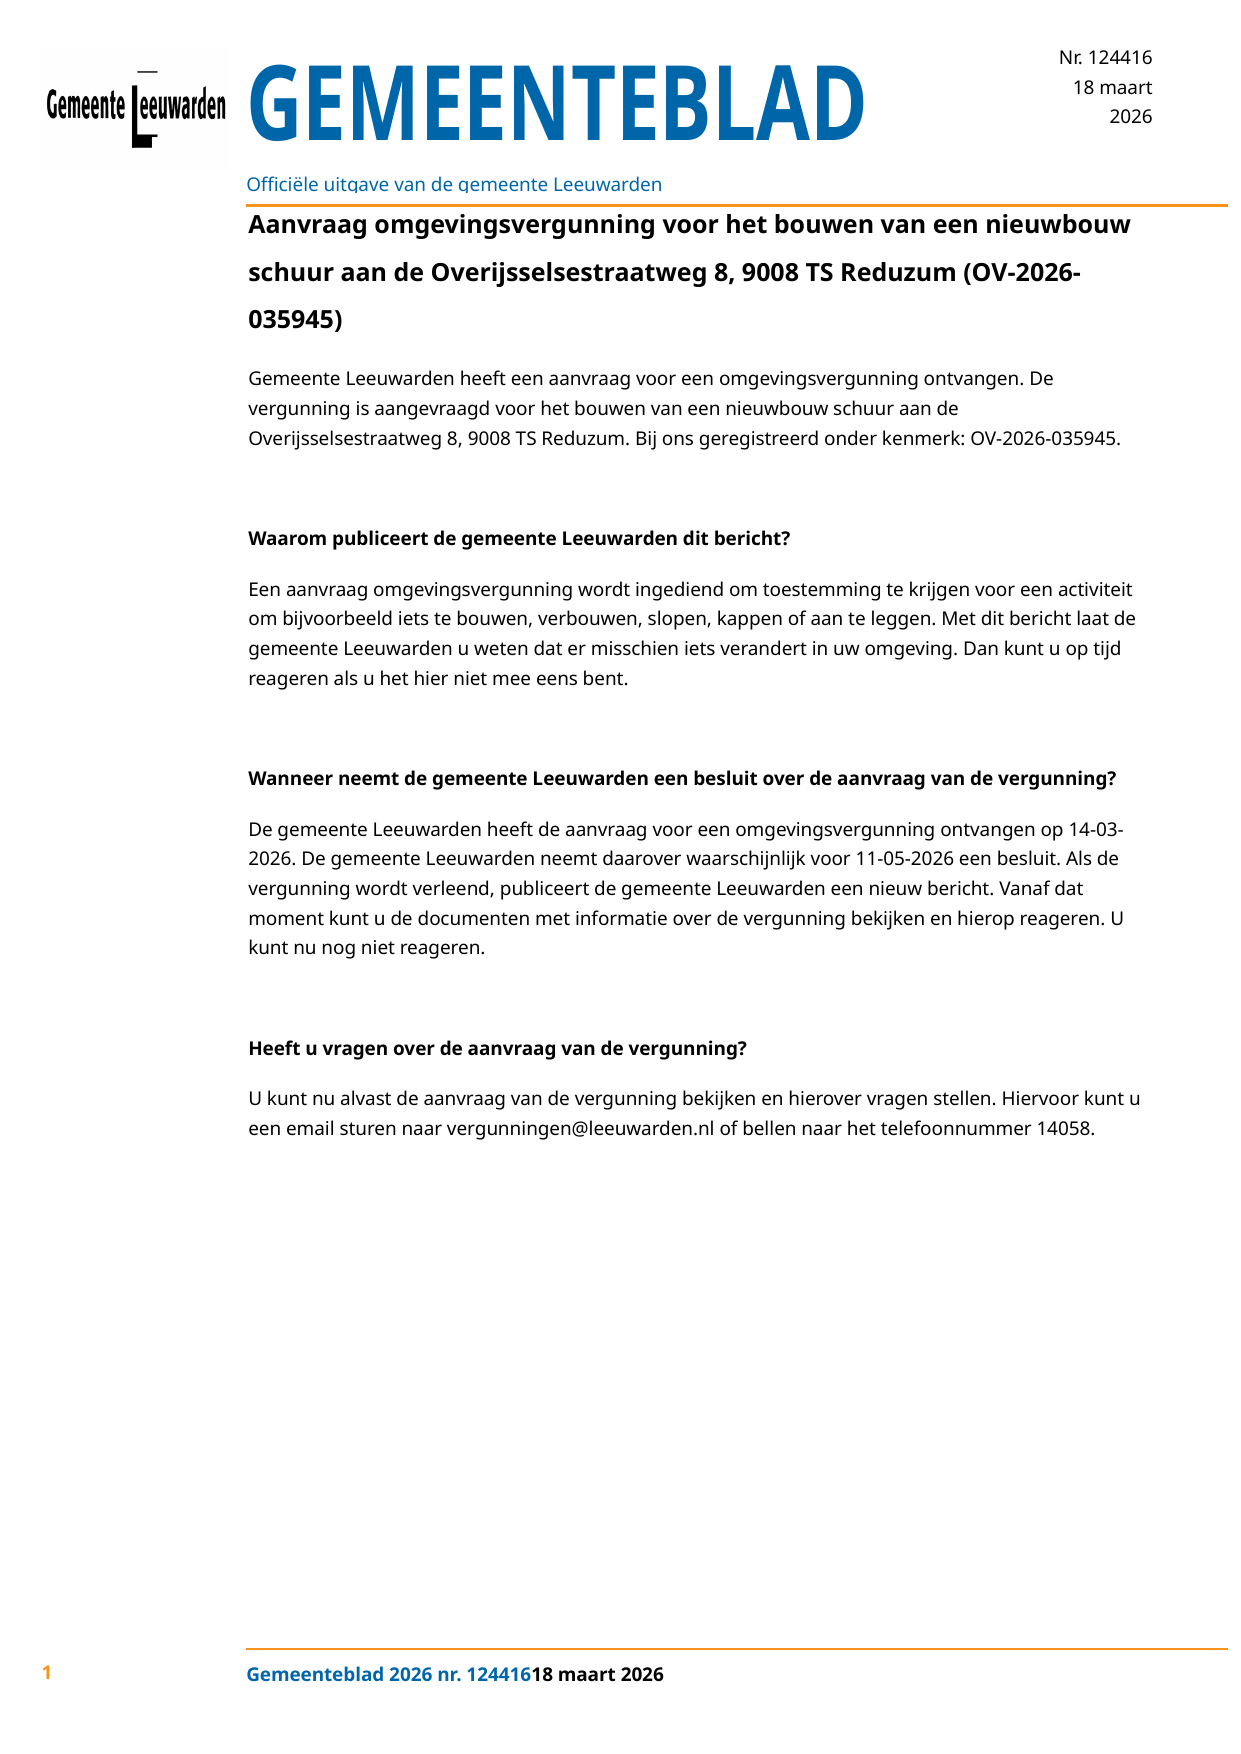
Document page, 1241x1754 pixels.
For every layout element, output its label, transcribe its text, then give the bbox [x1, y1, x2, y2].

text Aanvraag omgevingsvergunning voor het bouwen van een nieuwbouw schuur aan de Overijsselsestraatweg 8, 9008 TS Reduzum (OV-2026-035945) [248, 207, 1152, 336]
text U kunt nu alvast de aanvraag van de vergunning bekijken en hierover vragen stellen. Hiervoor kunt u een email sturen naar vergunningen@leeuwarden.nl of bellen naar het telefoonnummer 14058. [248, 1086, 1152, 1141]
text Een aanvraag omgevingsvergunning wordt ingediend om toestemming te krijgen voor een activiteit om bijvoorbeeld iets te bouwen, verbouwen, slopen, kappen of aan te leggen. Met dit bericht laat de gemeente Leeuwarden u weten dat er misschien iets verandert in uw omgeving. Dan kunt u op tijd reageren als u het hier niet mee eens bent. [248, 576, 1152, 690]
picture [41, 47, 231, 172]
text De gemeente Leeuwarden heeft de aanvraag voor een omgevingsvergunning ontvangen op 14-03-2026. De gemeente Leeuwarden neemt daarover waarschijnlijk voor 11-05-2026 een besluit. Als de vergunning wordt verleend, publiceert de gemeente Leeuwarden een nieuw bericht. Vanaf dat moment kunt u de documenten met informatie over de vergunning bekijken en hierop reageren. U kunt nu nog niet reageren. [248, 816, 1152, 960]
text Waarom publiceert de gemeente Leeuwarden dit bericht? [248, 526, 1152, 551]
text Heeft u vragen over de aanvraag van de vergunning? [248, 1035, 1152, 1061]
text Gemeente Leeuwarden heeft een aanvraag voor een omgevingsvergunning ontvangen. De vergunning is aangevraagd voor het bouwen van een nieuwbouw schuur aan de Overijsselsestraatweg 8, 9008 TS Reduzum. Bij ons geregistreerd onder kenmerk: OV-2026-035945. [248, 366, 1152, 450]
text Wanneer neemt de gemeente Leeuwarden een besluit over de aanvraag van de vergunning? [248, 766, 1152, 791]
